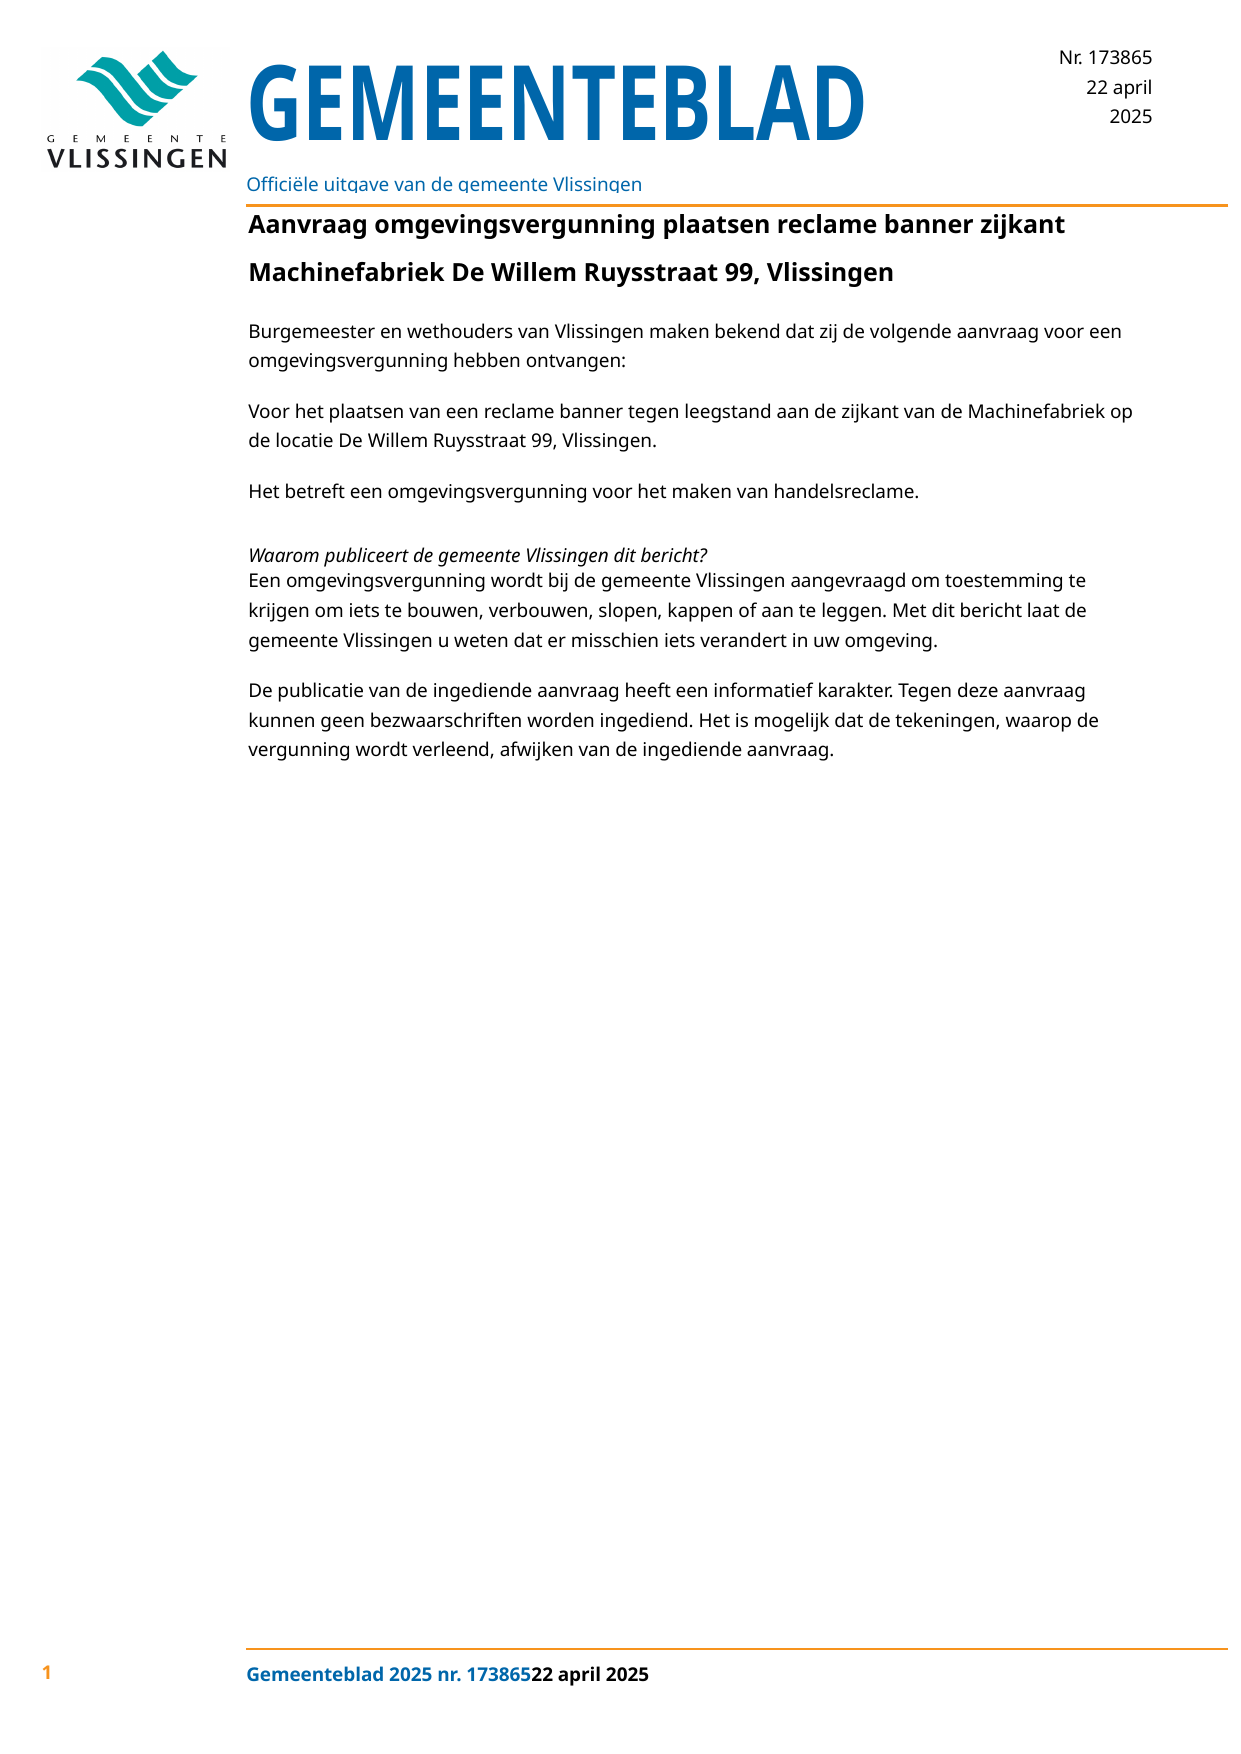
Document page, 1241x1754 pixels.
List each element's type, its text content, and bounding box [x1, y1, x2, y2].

text Het betreft een omgevingsvergunning voor het maken van handelsreclame. [248, 478, 1152, 504]
text Voor het plaatsen van een reclame banner tegen leegstand aan de zijkant van de Machinefabriek op de locatie De Willem Ruysstraat 99, Vlissingen. [248, 398, 1152, 453]
text Waarom publiceert de gemeente Vlissingen dit bericht? [248, 542, 1152, 568]
picture [41, 47, 231, 172]
text Een omgevingsvergunning wordt bij de gemeente Vlissingen aangevraagd om toestemming te krijgen om iets te bouwen, verbouwen, slopen, kappen of aan te leggen. Met dit bericht laat de gemeente Vlissingen u weten dat er misschien iets verandert in uw omgeving. [248, 568, 1152, 652]
text Burgemeester en wethouders van Vlissingen maken bekend dat zij de volgende aanvraag voor een omgevingsvergunning hebben ontvangen: [248, 318, 1152, 373]
text De publicatie van de ingediende aanvraag heeft een informatief karakter. Tegen deze aanvraag kunnen geen bezwaarschriften worden ingediend. Het is mogelijk dat de tekeningen, waarop de vergunning wordt verleend, afwijken van de ingediende aanvraag. [248, 677, 1152, 762]
text Aanvraag omgevingsvergunning plaatsen reclame banner zijkant Machinefabriek De Willem Ruysstraat 99, Vlissingen [248, 207, 1152, 288]
